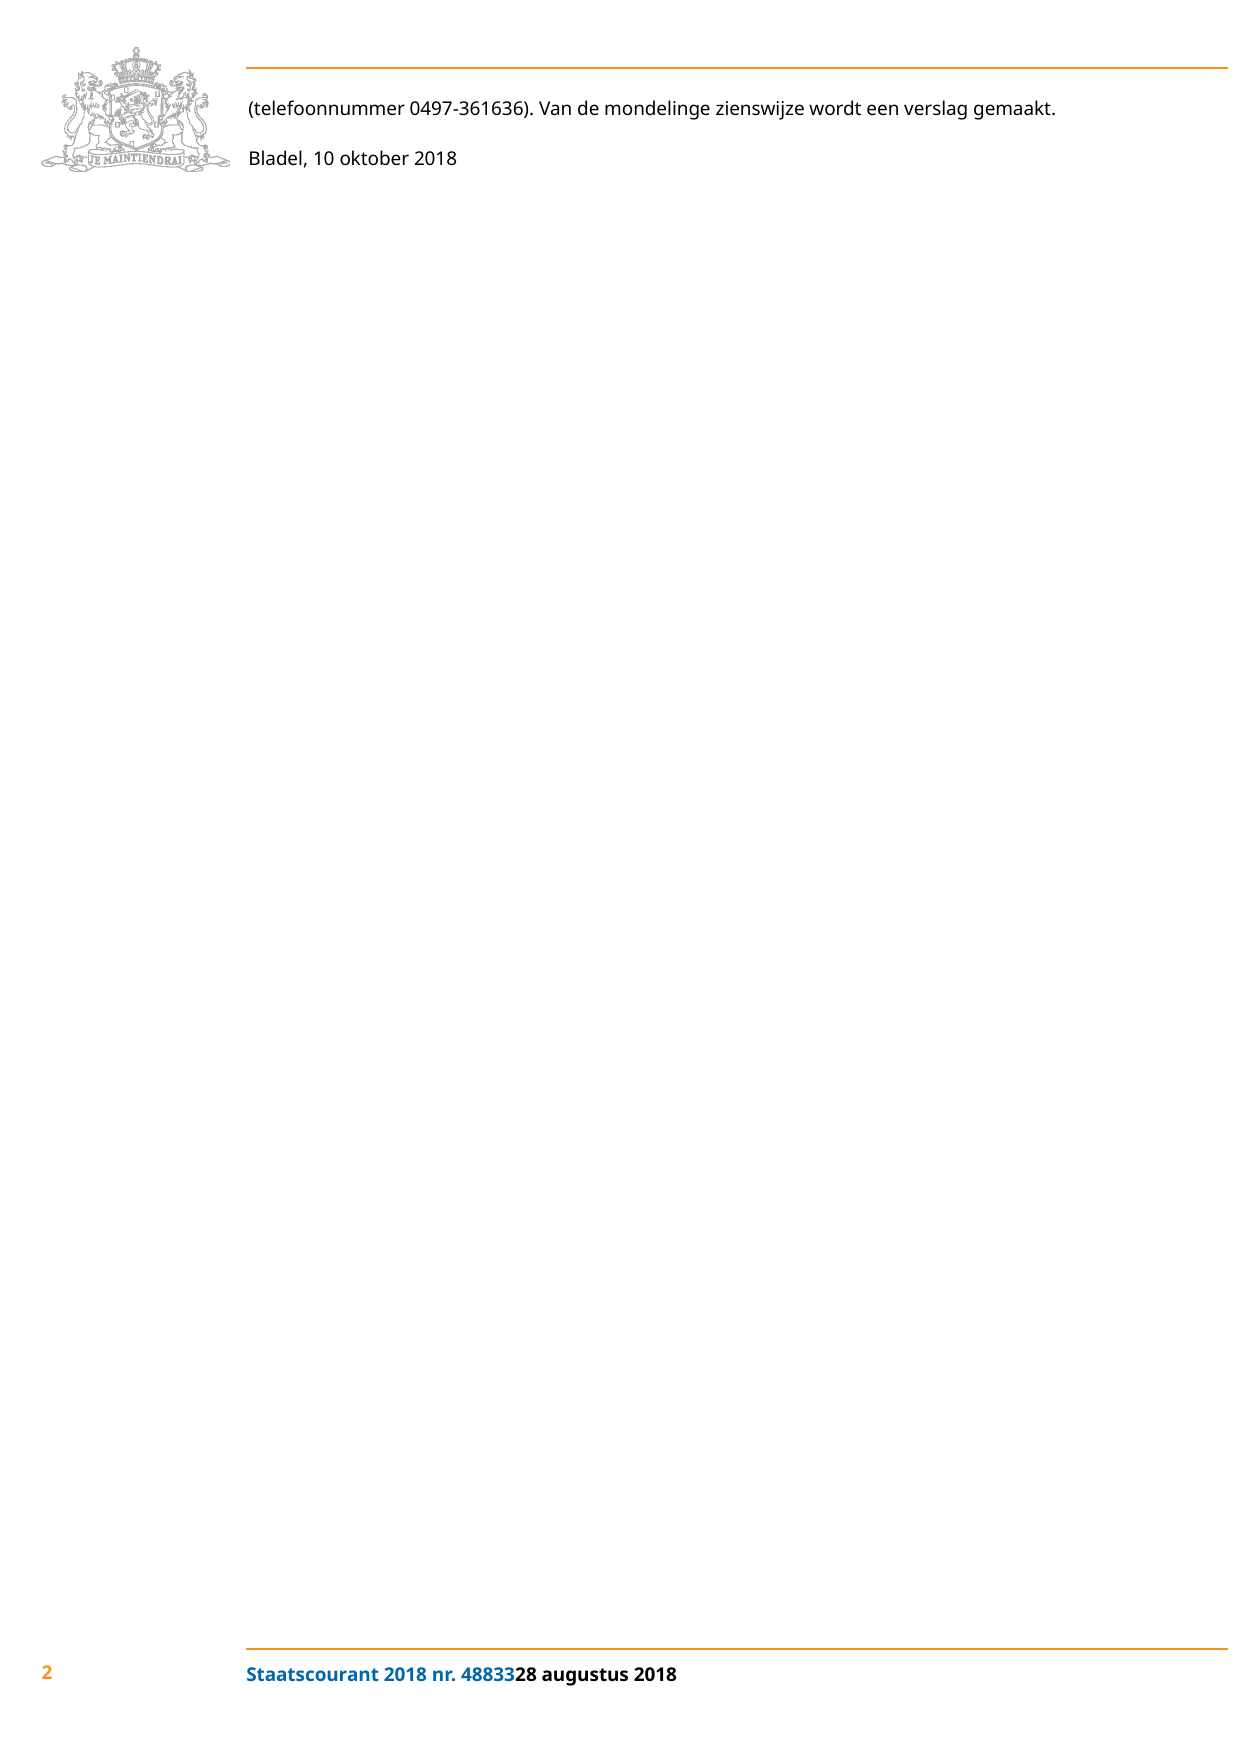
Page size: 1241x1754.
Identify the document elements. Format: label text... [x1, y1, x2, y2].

text Bladel, 10 oktober 2018 [248, 145, 1152, 171]
picture [41, 47, 231, 172]
text (telefoonnummer 0497-361636). Van de mondelinge zienswijze wordt een verslag gemaakt. [248, 95, 1152, 121]
